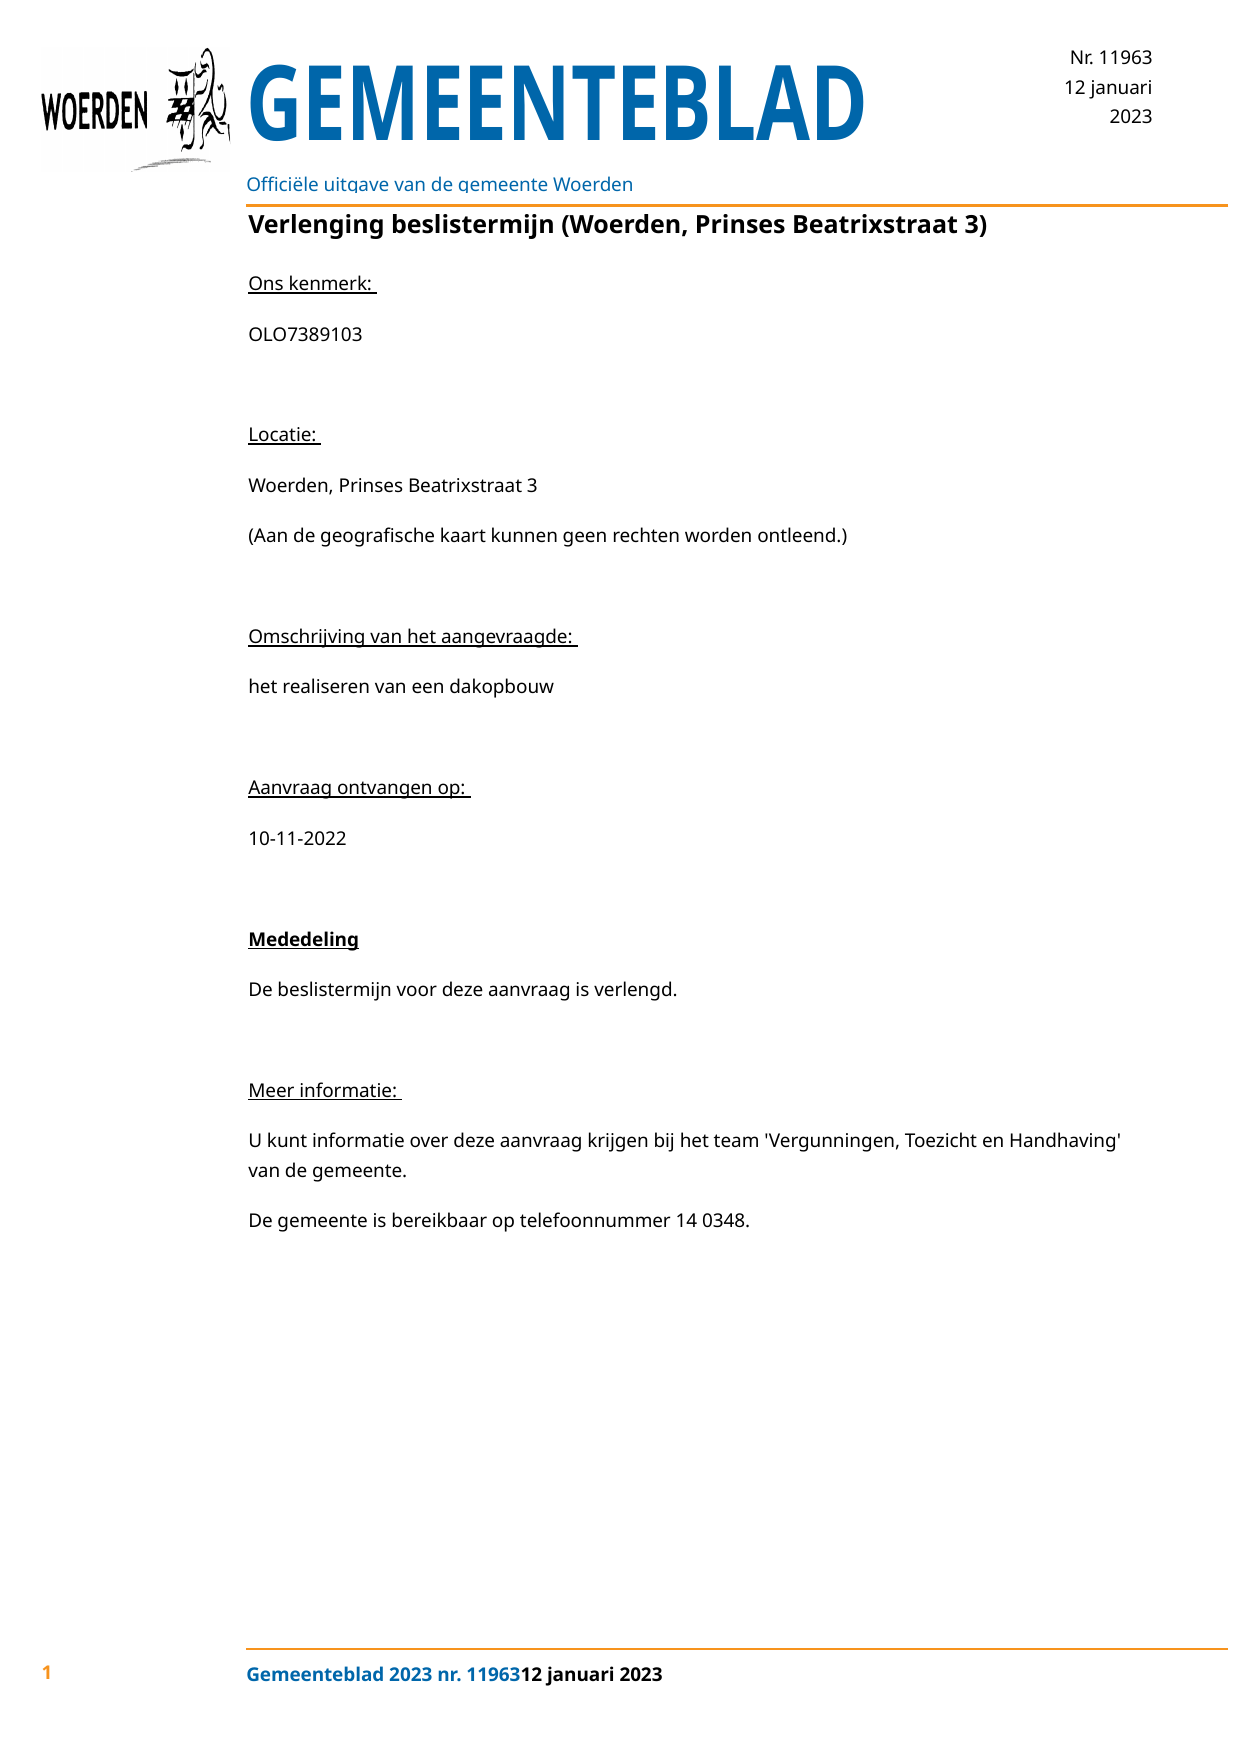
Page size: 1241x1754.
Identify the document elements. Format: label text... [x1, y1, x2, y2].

text het realiseren van een dakopbouw [248, 674, 1152, 699]
text (Aan de geografische kaart kunnen geen rechten worden ontleend.) [248, 522, 1152, 548]
picture [41, 47, 231, 172]
text Mededeling [248, 926, 1152, 951]
text Meer informatie: [248, 1077, 1152, 1103]
text 10-11-2022 [248, 825, 1152, 851]
text Locatie: [248, 422, 1152, 447]
text Woerden, Prinses Beatrixstraat 3 [248, 472, 1152, 498]
text Ons kenmerk: [248, 270, 1152, 296]
text De beslistermijn voor deze aanvraag is verlengd. [248, 976, 1152, 1002]
text Aanvraag ontvangen op: [248, 774, 1152, 800]
text U kunt informatie over deze aanvraag krijgen bij het team 'Vergunningen, Toezicht en Handhaving' van de gemeente. [248, 1127, 1152, 1183]
text Verlenging beslistermijn (Woerden, Prinses Beatrixstraat 3) [248, 207, 1152, 241]
text Omschrijving van het aangevraagde: [248, 623, 1152, 649]
text OLO7389103 [248, 321, 1152, 346]
text De gemeente is bereikbaar op telefoonnummer 14 0348. [248, 1207, 1152, 1233]
